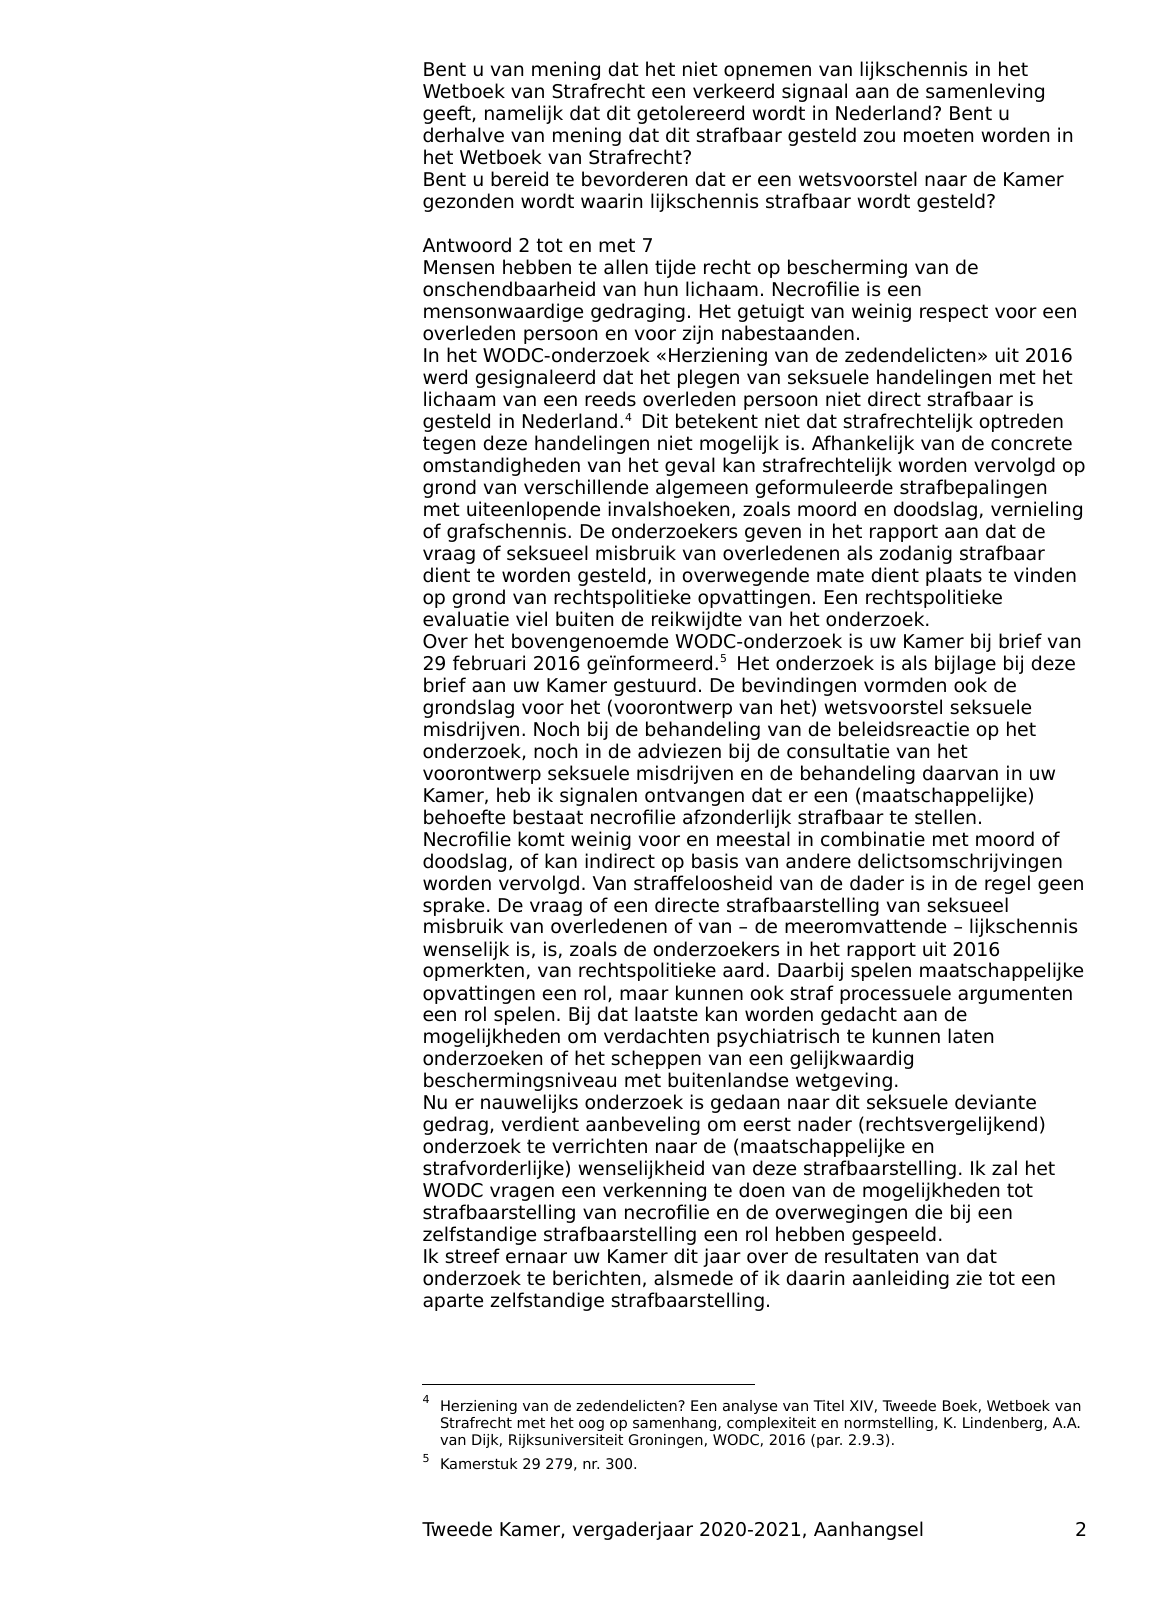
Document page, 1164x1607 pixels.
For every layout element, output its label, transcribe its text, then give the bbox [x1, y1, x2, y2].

text Herziening van de zedendelicten? Een analyse van Titel XIV, Tweede Boek, Wetboek van Strafrecht met het oog op samenhang, complexiteit en normstelling, K. Lindenberg, A.A. van Dijk, Rijksuniversiteit Groningen, WODC, 2016 (par. 2.9.3). [422, 1393, 1087, 1449]
text Over het bovengenoemde WODC-onderzoek is uw Kamer bij brief van 29 februari 2016 geïnformeerd. Het onderzoek is als bijlage bij deze brief aan uw Kamer gestuurd. De bevindingen vormden ook de grondslag voor het (voorontwerp van het) wetsvoorstel seksuele misdrijven. Noch bij de behandeling van de beleidsreactie op het onderzoek, noch in de adviezen bij de consultatie van het voorontwerp seksuele misdrijven en de behandeling daarvan in uw Kamer, heb ik signalen ontvangen dat er een (maatschappelijke) behoefte bestaat necrofilie afzonderlijk strafbaar te stellen. [422, 631, 1087, 828]
text Bent u bereid te bevorderen dat er een wetsvoorstel naar de Kamer gezonden wordt waarin lijkschennis strafbaar wordt gesteld? [422, 169, 1087, 213]
text Ik streef ernaar uw Kamer dit jaar over de resultaten van dat onderzoek te berichten, alsmede of ik daarin aanleiding zie tot een aparte zelfstandige strafbaarstelling. [422, 1246, 1087, 1312]
text Antwoord 2 tot en met 7 [422, 235, 1087, 257]
text Necrofilie komt weinig voor en meestal in combinatie met moord of doodslag, of kan indirect op basis van andere delictsomschrijvingen worden vervolgd. Van straffeloosheid van de dader is in de regel geen sprake. De vraag of een directe strafbaarstelling van seksueel misbruik van overledenen of van – de meeromvattende – lijkschennis wenselijk is, is, zoals de onderzoekers in het rapport uit 2016 opmerkten, van rechtspolitieke aard. Daarbij spelen maatschappelijke opvattingen een rol, maar kunnen ook straf processuele argumenten een rol spelen. Bij dat laatste kan worden gedacht aan de mogelijkheden om verdachten psychiatrisch te kunnen laten onderzoeken of het scheppen van een gelijkwaardig beschermingsniveau met buitenlandse wetgeving. [422, 828, 1087, 1092]
text Kamerstuk 29 279, nr. 300. [422, 1452, 1087, 1474]
text Mensen hebben te allen tijde recht op bescherming van de onschendbaarheid van hun lichaam. Necrofilie is een mensonwaardige gedraging. Het getuigt van weinig respect voor een overleden persoon en voor zijn nabestaanden. [422, 257, 1087, 345]
text In het WODC-onderzoek «Herziening van de zedendelicten» uit 2016 werd gesignaleerd dat het plegen van seksuele handelingen met het lichaam van een reeds overleden persoon niet direct strafbaar is gesteld in Nederland. Dit betekent niet dat strafrechtelijk optreden tegen deze handelingen niet mogelijk is. Afhankelijk van de concrete omstandigheden van het geval kan strafrechtelijk worden vervolgd op grond van verschillende algemeen geformuleerde strafbepalingen met uiteenlopende invalshoeken, zoals moord en doodslag, vernieling of grafschennis. De onderzoekers geven in het rapport aan dat de vraag of seksueel misbruik van overledenen als zodanig strafbaar dient te worden gesteld, in overwegende mate dient plaats te vinden op grond van rechtspolitieke opvattingen. Een rechtspolitieke evaluatie viel buiten de reikwijdte van het onderzoek. [422, 345, 1087, 631]
text Nu er nauwelijks onderzoek is gedaan naar dit seksuele deviante gedrag, verdient aanbeveling om eerst nader (rechtsvergelijkend) onderzoek te verrichten naar de (maatschappelijke en strafvorderlijke) wenselijkheid van deze strafbaarstelling. Ik zal het WODC vragen een verkenning te doen van de mogelijkheden tot strafbaarstelling van necrofilie en de overwegingen die bij een zelfstandige strafbaarstelling een rol hebben gespeeld. [422, 1092, 1087, 1246]
text Bent u van mening dat het niet opnemen van lijkschennis in het Wetboek van Strafrecht een verkeerd signaal aan de samenleving geeft, namelijk dat dit getolereerd wordt in Nederland? Bent u derhalve van mening dat dit strafbaar gesteld zou moeten worden in het Wetboek van Strafrecht? [422, 59, 1087, 169]
